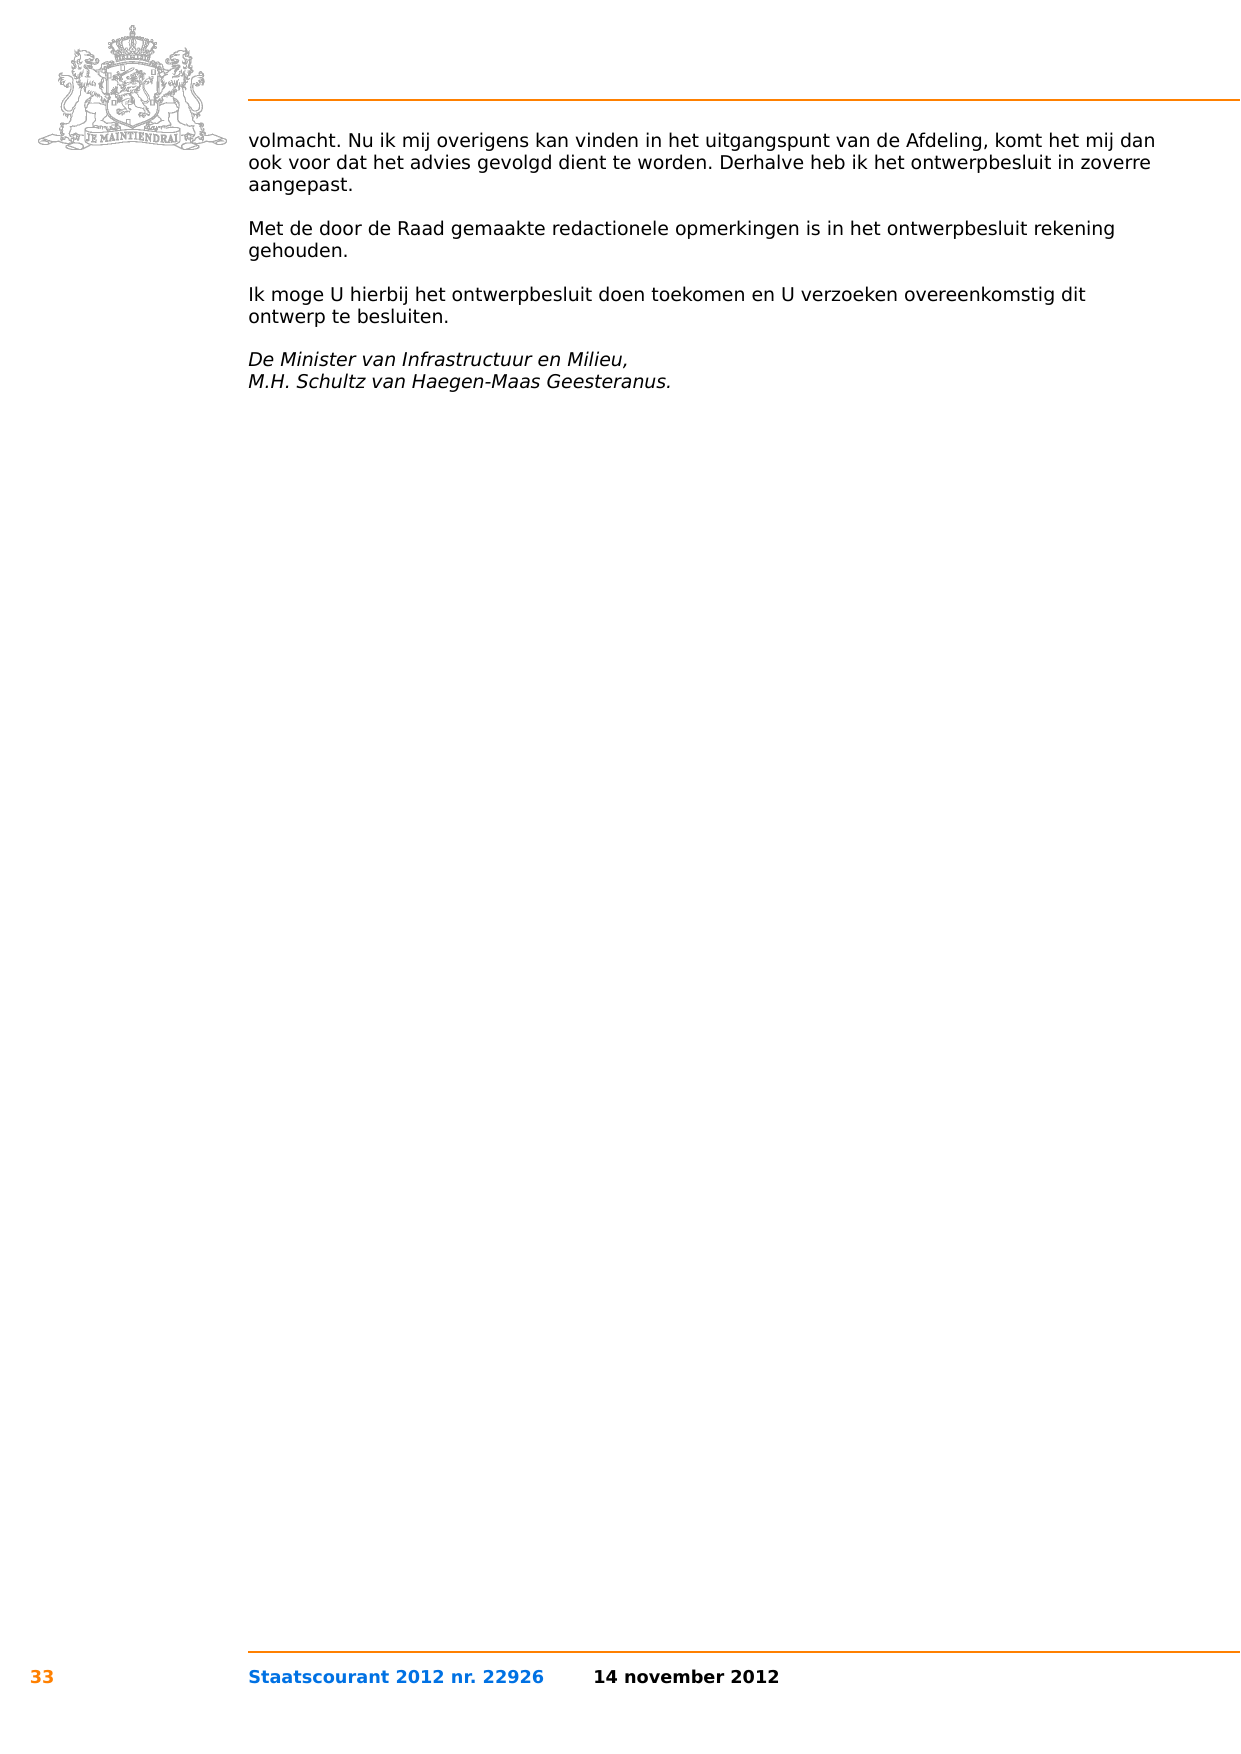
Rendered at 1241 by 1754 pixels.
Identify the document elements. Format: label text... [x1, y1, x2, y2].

text Met de door de Raad gemaakte redactionele opmerkingen is in het ontwerpbesluit rekening gehouden. [248, 218, 1163, 262]
picture [38, 25, 227, 150]
text Ik moge U hierbij het ontwerpbesluit doen toekomen en U verzoeken overeenkomstig dit ontwerp te besluiten. [248, 283, 1163, 327]
text De Minister van Infrastructuur en Milieu, M.H. Schultz van Haegen-Maas Geesteranus. [248, 349, 1163, 393]
text volmacht. Nu ik mij overigens kan vinden in het uitgangspunt van de Afdeling, komt het mij dan ook voor dat het advies gevolgd dient te worden. Derhalve heb ik het ontwerpbesluit in zoverre aangepast. [248, 130, 1163, 196]
